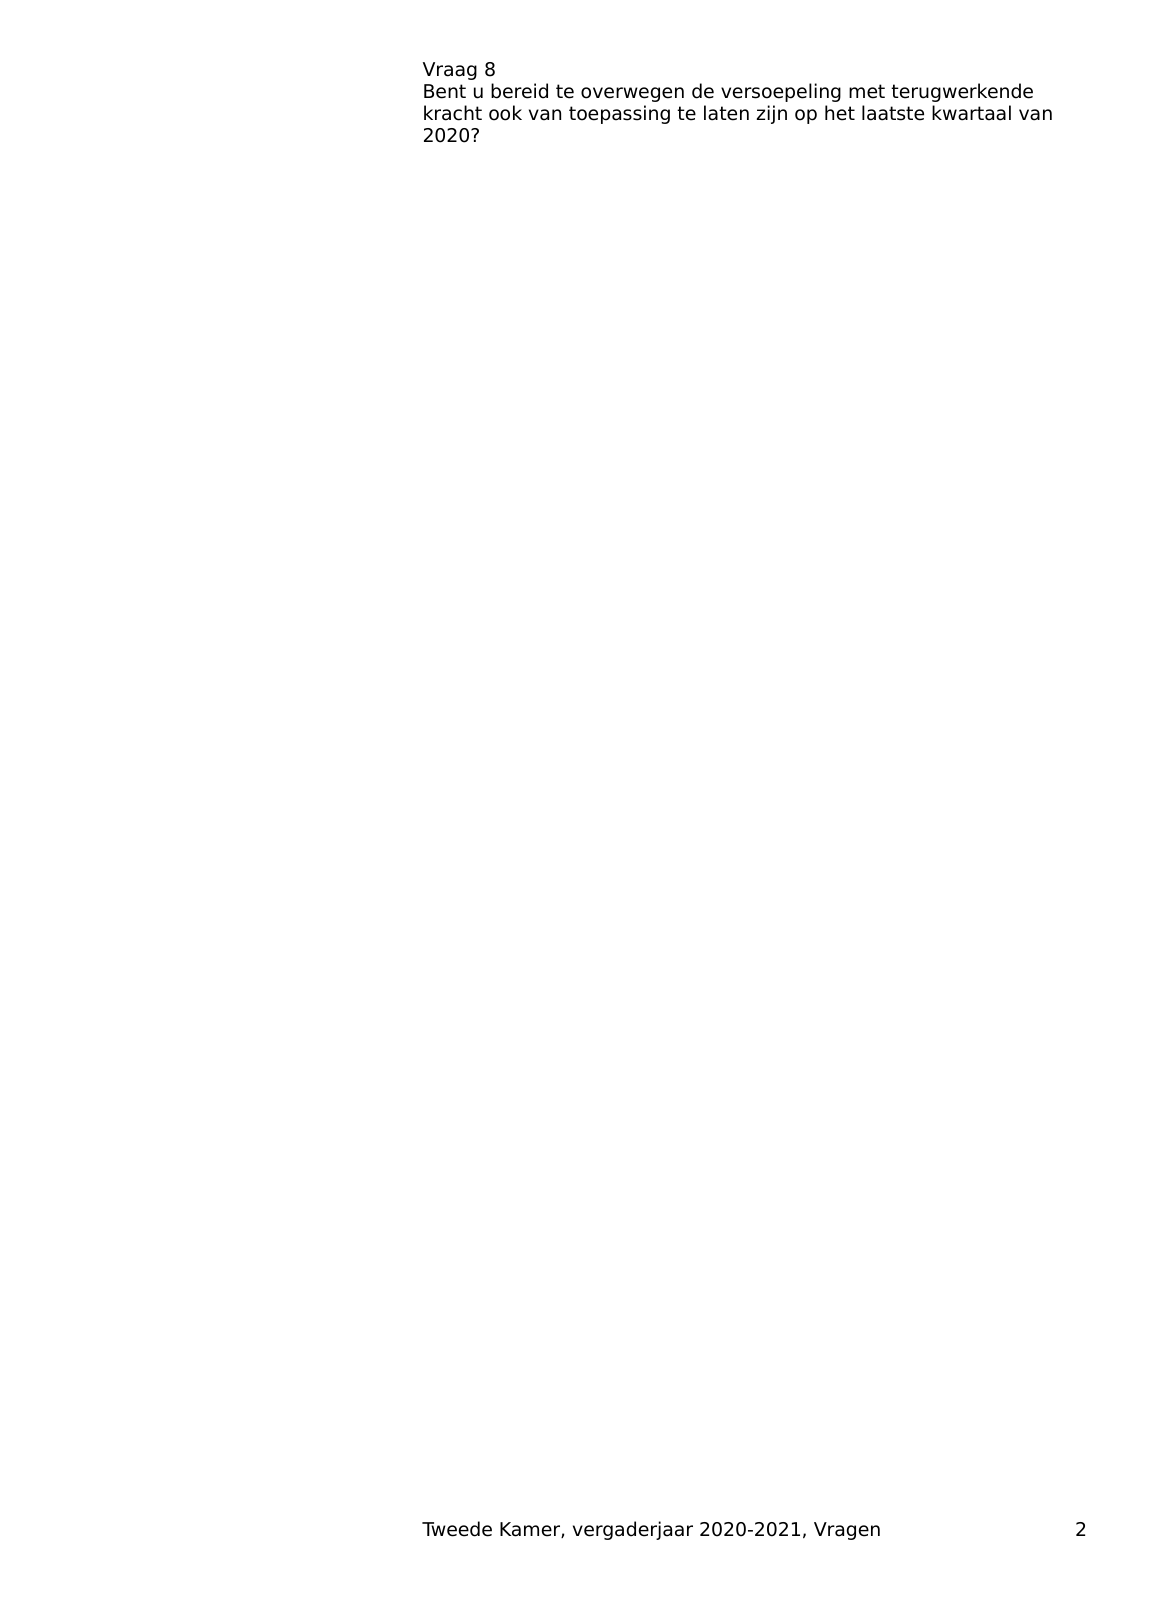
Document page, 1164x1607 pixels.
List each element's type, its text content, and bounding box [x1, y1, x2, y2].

text Vraag 8 [422, 59, 1087, 81]
text Bent u bereid te overwegen de versoepeling met terugwerkende kracht ook van toepassing te laten zijn op het laatste kwartaal van 2020? [422, 81, 1087, 147]
